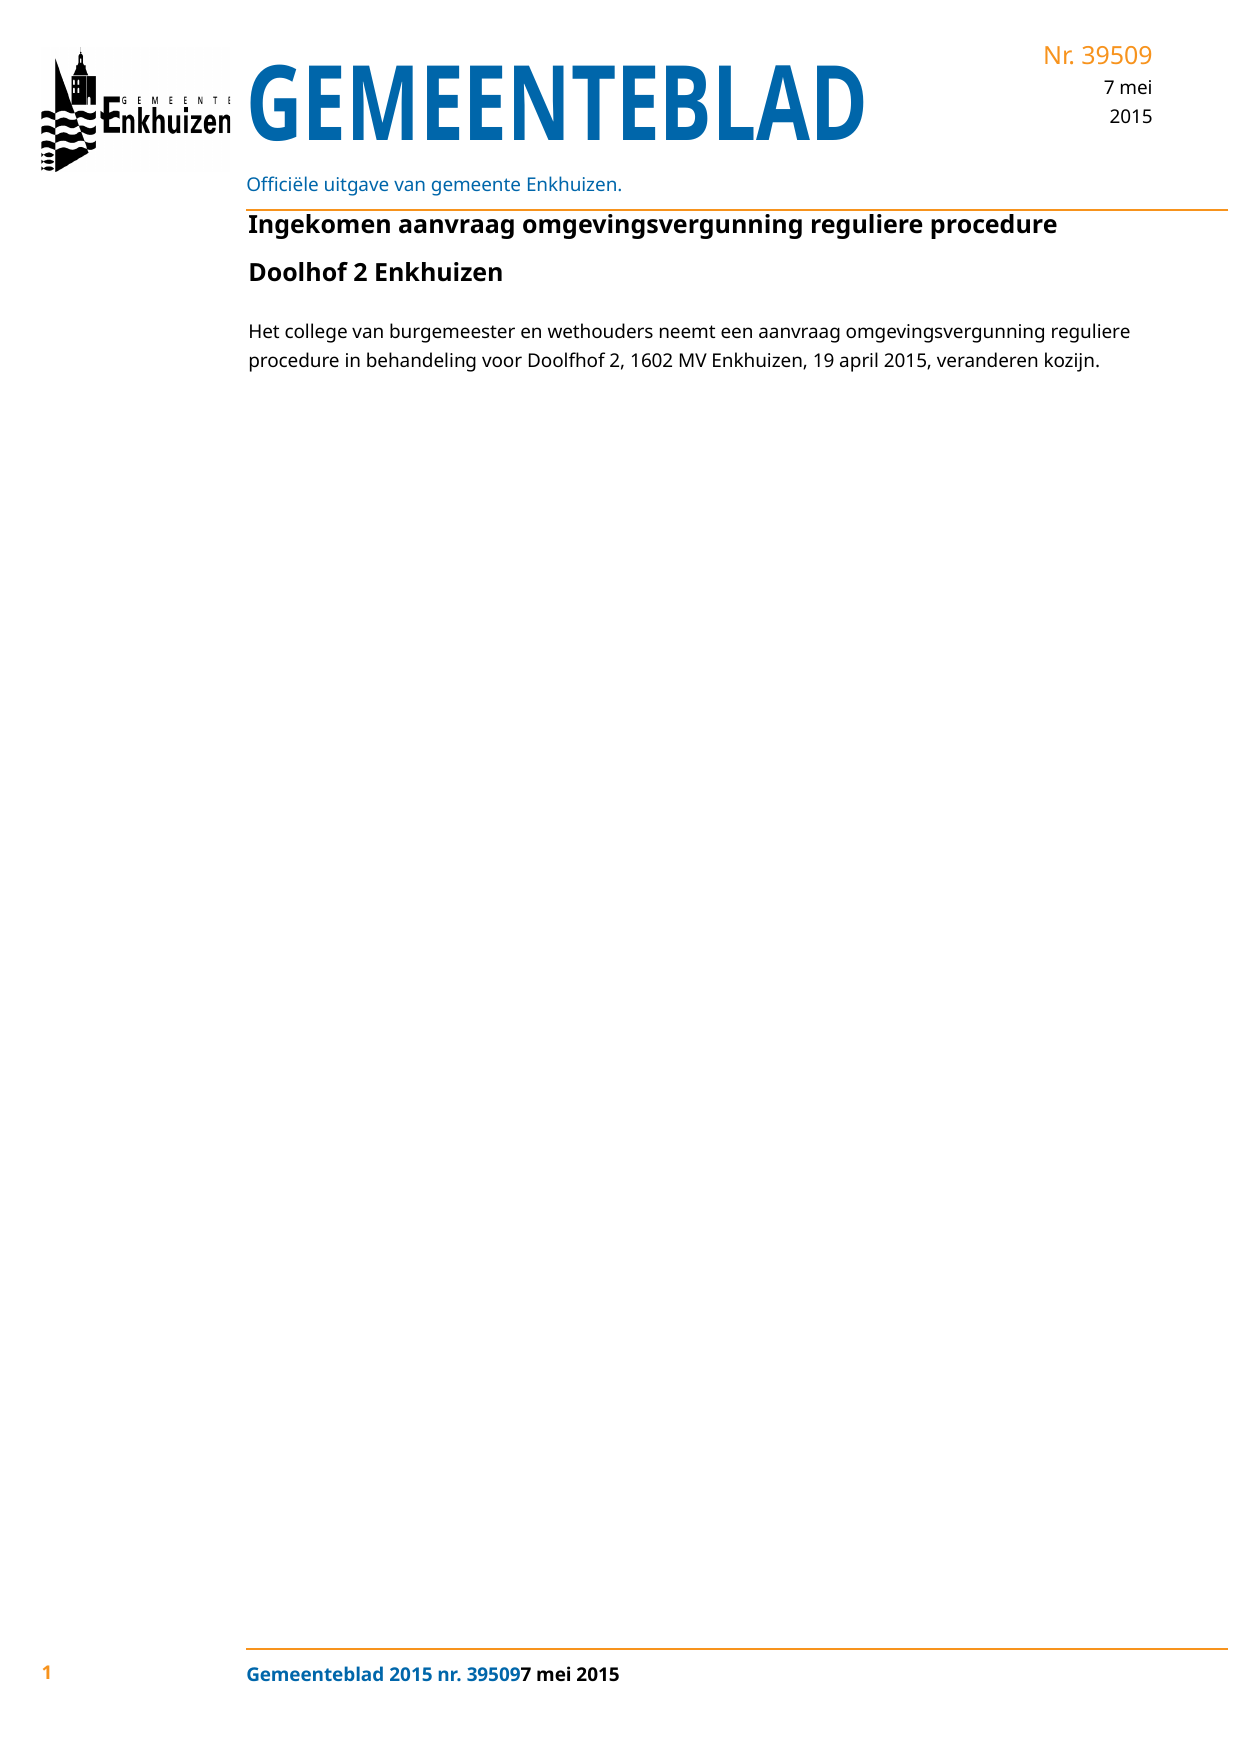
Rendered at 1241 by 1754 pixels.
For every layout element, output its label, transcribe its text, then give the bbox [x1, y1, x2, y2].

picture [41, 47, 231, 172]
text Ingekomen aanvraag omgevingsvergunning reguliere procedure Doolhof 2 Enkhuizen [248, 211, 1152, 288]
text Het college van burgemeester en wethouders neemt een aanvraag omgevingsvergunning reguliere procedure in behandeling voor Doolfhof 2, 1602 MV Enkhuizen, 19 april 2015, veranderen kozijn. [248, 318, 1152, 373]
